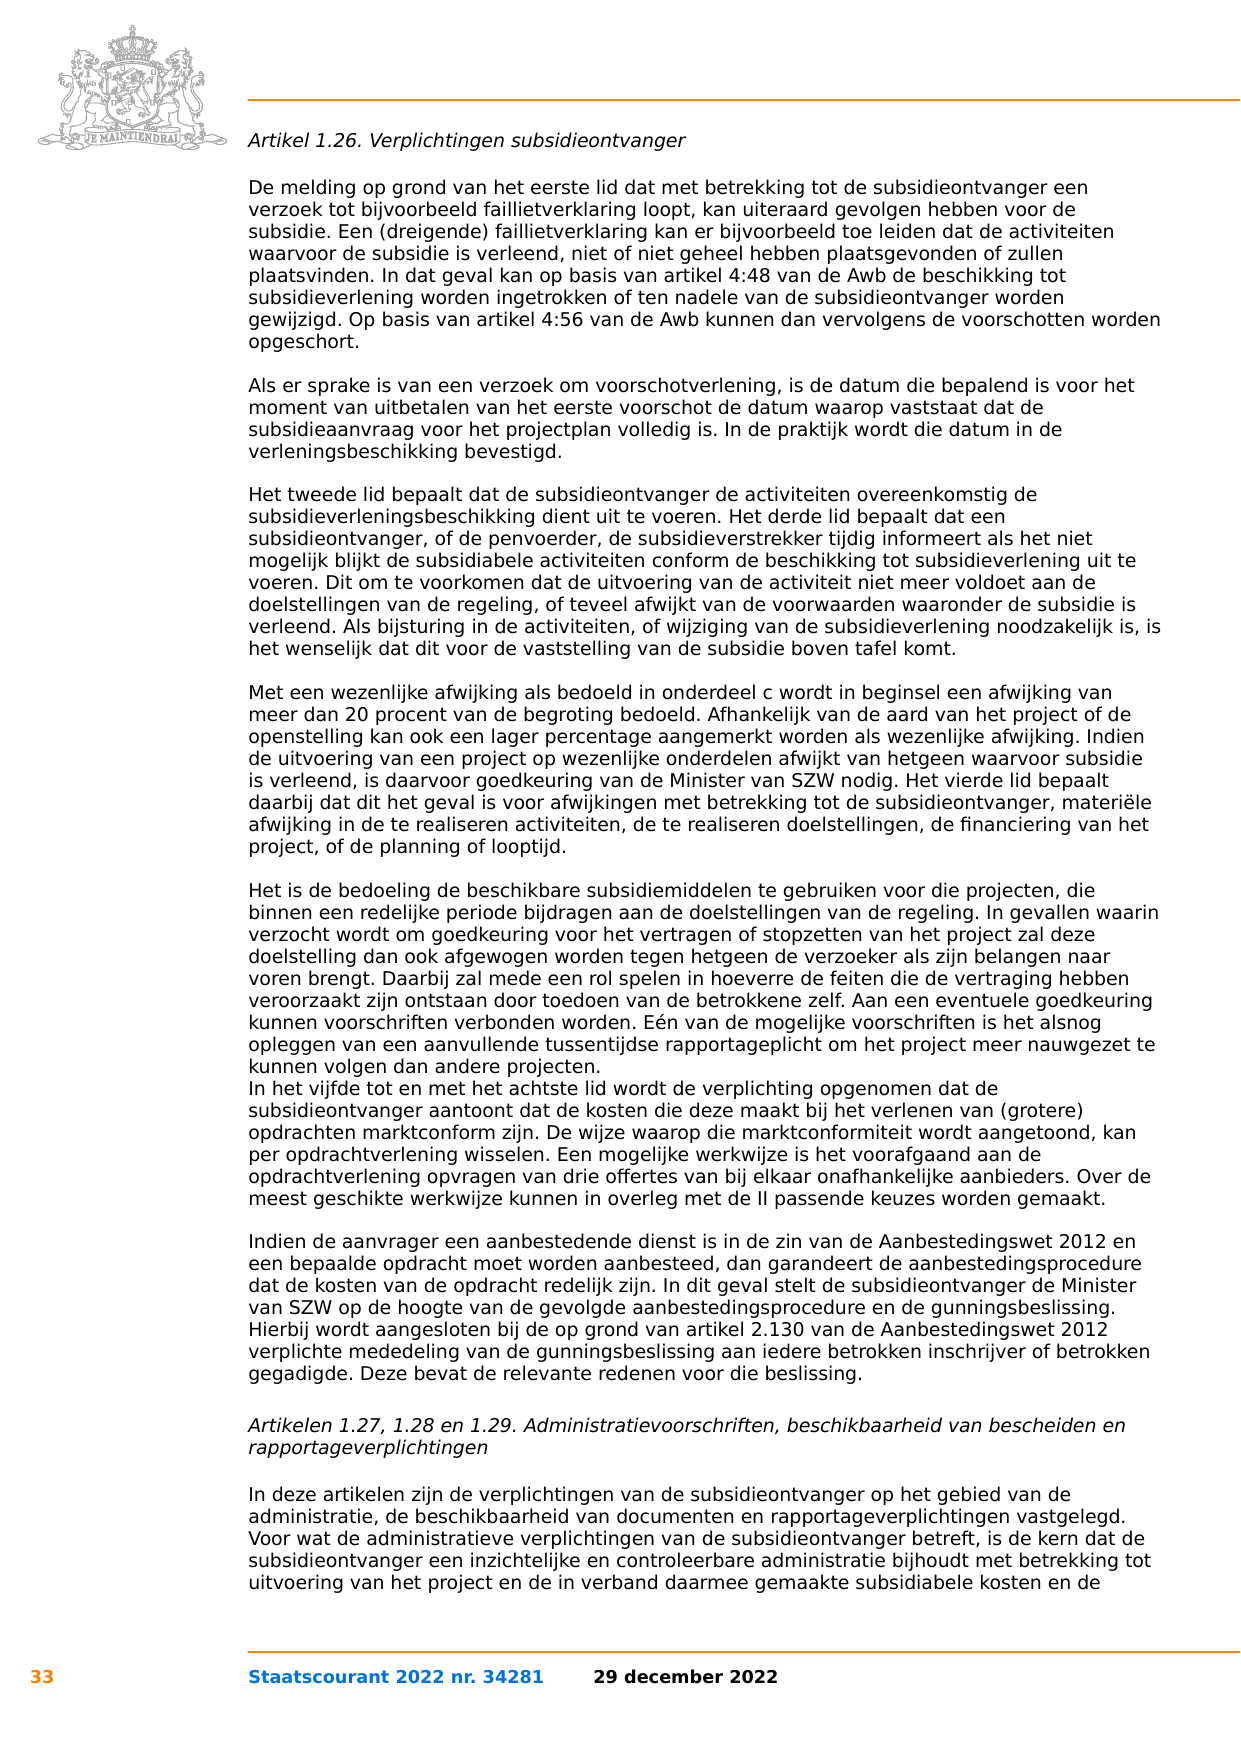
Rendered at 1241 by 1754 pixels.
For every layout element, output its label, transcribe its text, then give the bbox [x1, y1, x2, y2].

text Indien de aanvrager een aanbestedende dienst is in de zin van de Aanbestedingswet 2012 en een bepaalde opdracht moet worden aanbesteed, dan garandeert de aanbestedingsprocedure dat de kosten van de opdracht redelijk zijn. In dit geval stelt de subsidieontvanger de Minister van SZW op de hoogte van de gevolgde aanbestedingsprocedure en de gunningsbeslissing. Hierbij wordt aangesloten bij de op grond van artikel 2.130 van de Aanbestedingswet 2012 verplichte mededeling van de gunningsbeslissing aan iedere betrokken inschrijver of betrokken gegadigde. Deze bevat de relevante redenen voor die beslissing. [248, 1231, 1163, 1385]
subtitle Artikelen 1.27, 1.28 en 1.29. Administratievoorschriften, beschikbaarheid van bescheiden en rapportageverplichtingen [248, 1415, 1163, 1459]
text In deze artikelen zijn de verplichtingen van de subsidieontvanger op het gebied van de administratie, de beschikbaarheid van documenten en rapportageverplichtingen vastgelegd. Voor wat de administratieve verplichtingen van de subsidieontvanger betreft, is de kern dat de subsidieontvanger een inzichtelijke en controleerbare administratie bijhoudt met betrekking tot uitvoering van het project en de in verband daarmee gemaakte subsidiabele kosten en de [248, 1484, 1163, 1594]
text In het vijfde tot en met het achtste lid wordt de verplichting opgenomen dat de subsidieontvanger aantoont dat de kosten die deze maakt bij het verlenen van (grotere) opdrachten marktconform zijn. De wijze waarop die marktconformiteit wordt aangetoond, kan per opdrachtverlening wisselen. Een mogelijke werkwijze is het voorafgaand aan de opdrachtverlening opvragen van drie offertes van bij elkaar onafhankelijke aanbieders. Over de meest geschikte werkwijze kunnen in overleg met de II passende keuzes worden gemaakt. [248, 1078, 1163, 1209]
text Als er sprake is van een verzoek om voorschotverlening, is de datum die bepalend is voor het moment van uitbetalen van het eerste voorschot de datum waarop vaststaat dat de subsidieaanvraag voor het projectplan volledig is. In de praktijk wordt die datum in de verleningsbeschikking bevestigd. [248, 374, 1163, 462]
text Het is de bedoeling de beschikbare subsidiemiddelen te gebruiken voor die projecten, die binnen een redelijke periode bijdragen aan de doelstellingen van de regeling. In gevallen waarin verzocht wordt om goedkeuring voor het vertragen of stopzetten van het project zal deze doelstelling dan ook afgewogen worden tegen hetgeen de verzoeker als zijn belangen naar voren brengt. Daarbij zal mede een rol spelen in hoeverre de feiten die de vertraging hebben veroorzaakt zijn ontstaan door toedoen van de betrokkene zelf. Aan een eventuele goedkeuring kunnen voorschriften verbonden worden. Eén van de mogelijke voorschriften is het alsnog opleggen van een aanvullende tussentijdse rapportageplicht om het project meer nauwgezet te kunnen volgen dan andere projecten. [248, 880, 1163, 1078]
text Met een wezenlijke afwijking als bedoeld in onderdeel c wordt in beginsel een afwijking van meer dan 20 procent van de begroting bedoeld. Afhankelijk van de aard van het project of de openstelling kan ook een lager percentage aangemerkt worden als wezenlijke afwijking. Indien de uitvoering van een project op wezenlijke onderdelen afwijkt van hetgeen waarvoor subsidie is verleend, is daarvoor goedkeuring van de Minister van SZW nodig. Het vierde lid bepaalt daarbij dat dit het geval is voor afwijkingen met betrekking tot de subsidieontvanger, materiële afwijking in de te realiseren activiteiten, de te realiseren doelstellingen, de financiering van het project, of de planning of looptijd. [248, 682, 1163, 858]
subtitle Artikel 1.26. Verplichtingen subsidieontvanger [248, 130, 1163, 152]
text Het tweede lid bepaalt dat de subsidieontvanger de activiteiten overeenkomstig de subsidieverleningsbeschikking dient uit te voeren. Het derde lid bepaalt dat een subsidieontvanger, of de penvoerder, de subsidieverstrekker tijdig informeert als het niet mogelijk blijkt de subsidiabele activiteiten conform de beschikking tot subsidieverlening uit te voeren. Dit om te voorkomen dat de uitvoering van de activiteit niet meer voldoet aan de doelstellingen van de regeling, of teveel afwijkt van de voorwaarden waaronder de subsidie is verleend. Als bijsturing in de activiteiten, of wijziging van de subsidieverlening noodzakelijk is, is het wenselijk dat dit voor de vaststelling van de subsidie boven tafel komt. [248, 484, 1163, 660]
text De melding op grond van het eerste lid dat met betrekking tot de subsidieontvanger een verzoek tot bijvoorbeeld faillietverklaring loopt, kan uiteraard gevolgen hebben voor de subsidie. Een (dreigende) faillietverklaring kan er bijvoorbeeld toe leiden dat de activiteiten waarvoor de subsidie is verleend, niet of niet geheel hebben plaatsgevonden of zullen plaatsvinden. In dat geval kan op basis van artikel 4:48 van de Awb de beschikking tot subsidieverlening worden ingetrokken of ten nadele van de subsidieontvanger worden gewijzigd. Op basis van artikel 4:56 van de Awb kunnen dan vervolgens de voorschotten worden opgeschort. [248, 177, 1163, 353]
picture [38, 25, 227, 150]
